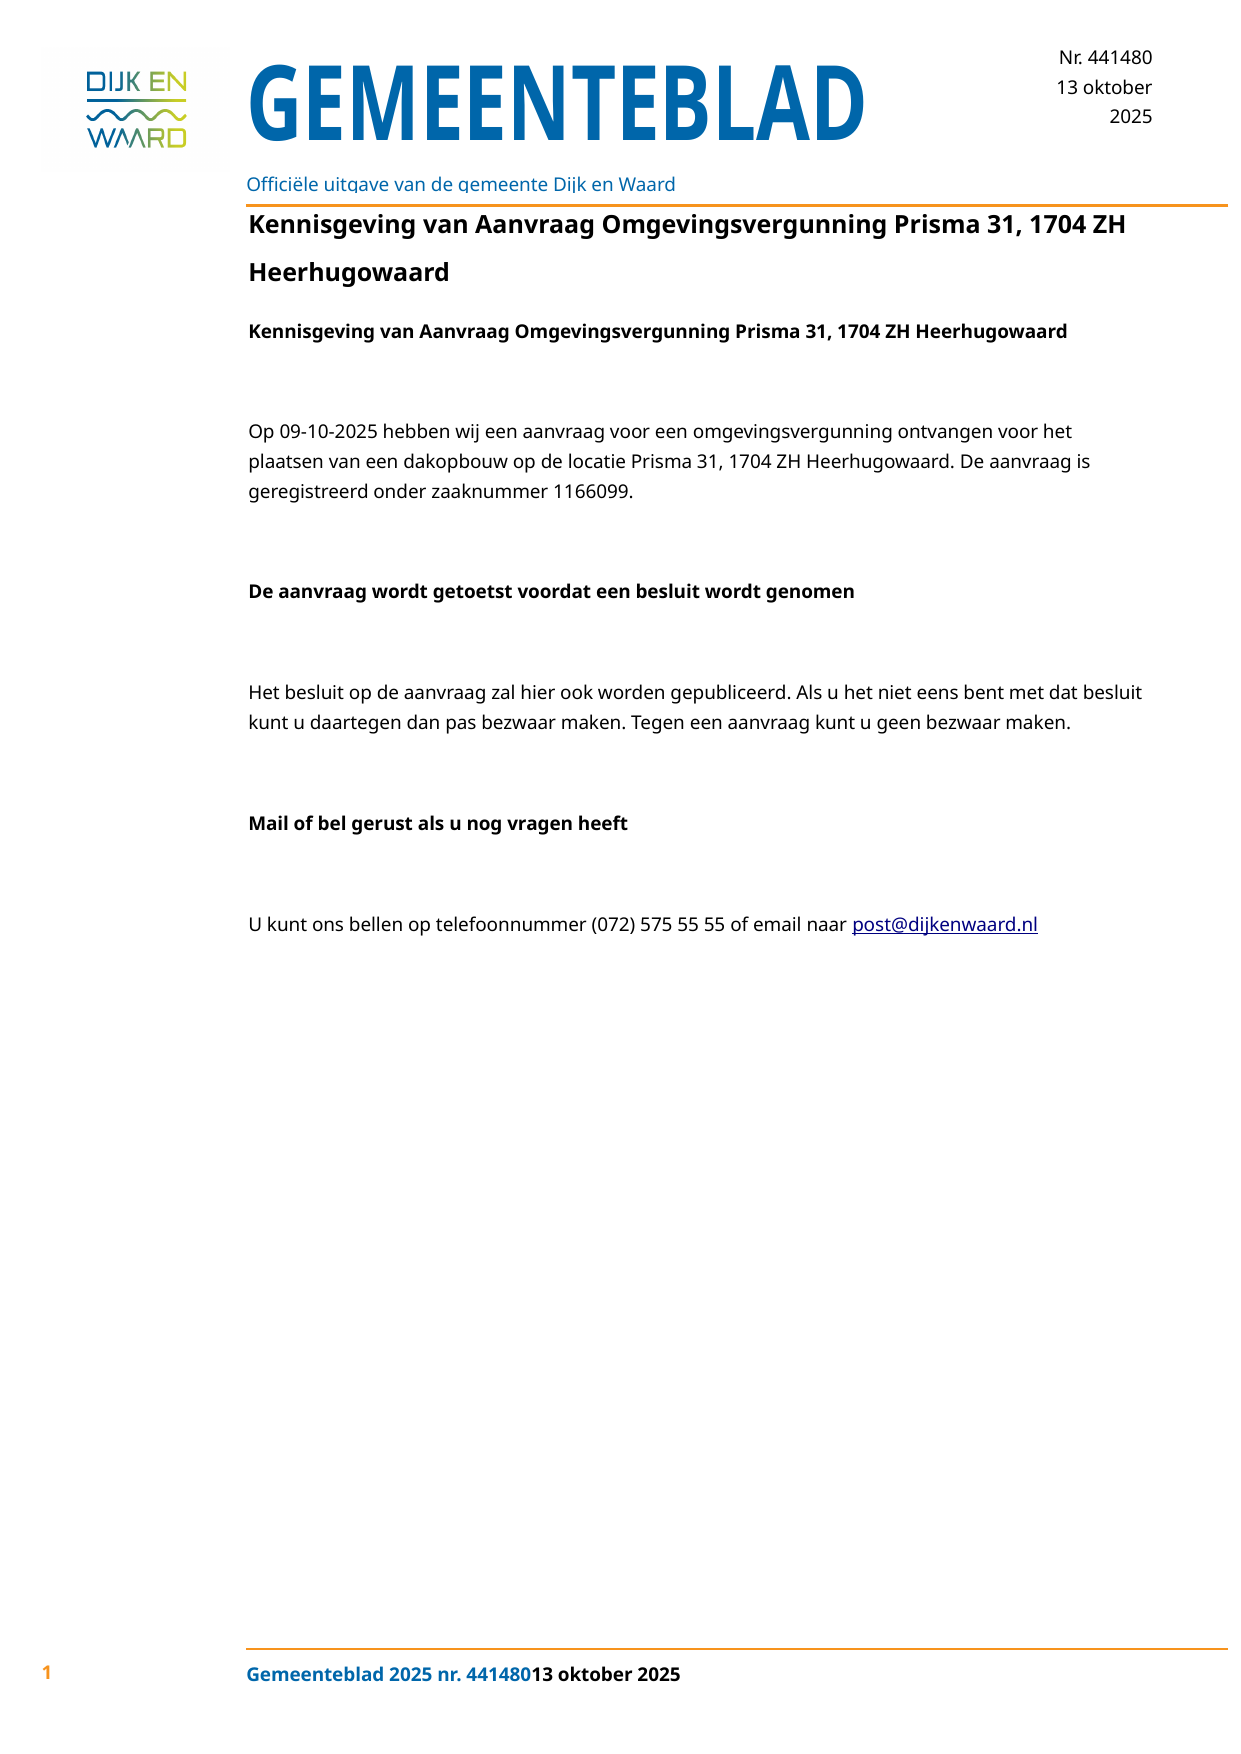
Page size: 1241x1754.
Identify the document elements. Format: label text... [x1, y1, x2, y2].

text Mail of bel gerust als u nog vragen heeft [248, 810, 1152, 836]
text Op 09-10-2025 hebben wij een aanvraag voor een omgevingsvergunning ontvangen voor het plaatsen van een dakopbouw op de locatie Prisma 31, 1704 ZH Heerhugowaard. De aanvraag is geregistreerd onder zaaknummer 1166099. [248, 419, 1152, 504]
text Kennisgeving van Aanvraag Omgevingsvergunning Prisma 31, 1704 ZH Heerhugowaard [248, 207, 1152, 288]
text Het besluit op de aanvraag zal hier ook worden gepubliceerd. Als u het niet eens bent met dat besluit kunt u daartegen dan pas bezwaar maken. Tegen een aanvraag kunt u geen bezwaar maken. [248, 679, 1152, 735]
text Kennisgeving van Aanvraag Omgevingsvergunning Prisma 31, 1704 ZH Heerhugowaard [248, 318, 1152, 344]
text U kunt ons bellen op telefoonnummer (072) 575 55 55 of email naar post@dijkenwaard.nl [248, 911, 1152, 937]
text De aanvraag wordt getoetst voordat een besluit wordt genomen [248, 579, 1152, 604]
picture [41, 47, 231, 172]
